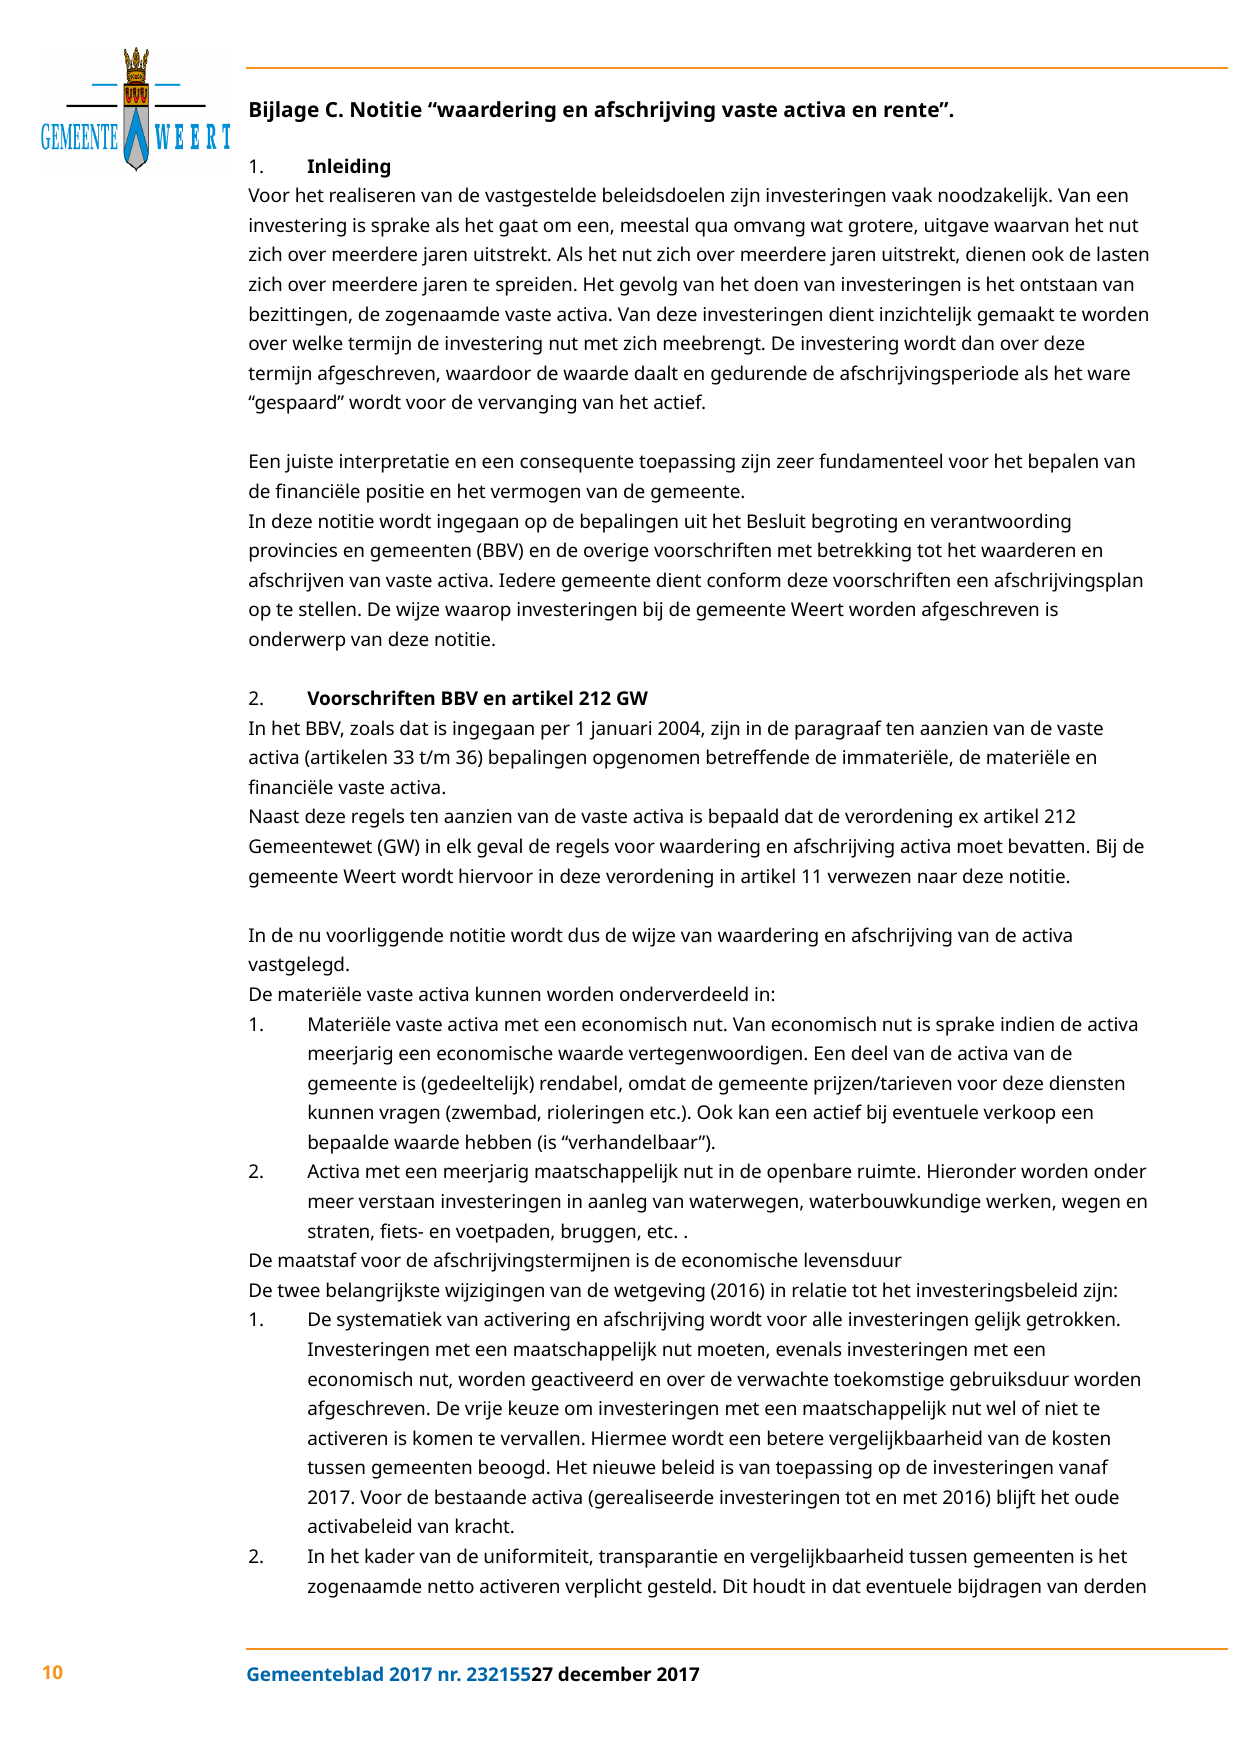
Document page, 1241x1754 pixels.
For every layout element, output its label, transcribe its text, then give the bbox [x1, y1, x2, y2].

list Voorschriften BBV en artikel 212 GW [248, 685, 1152, 711]
list De systematiek van activering en afschrijving wordt voor alle investeringen gelijk getrokken. Investeringen met een maatschappelijk nut moeten, evenals investeringen met een economisch nut, worden geactiveerd en over de verwachte toekomstige gebruiksduur worden afgeschreven. De vrije keuze om investeringen met een maatschappelijk nut wel of niet te activeren is komen te vervallen. Hiermee wordt een betere vergelijkbaarheid van de kosten tussen gemeenten beoogd. Het nieuwe beleid is van toepassing op de investeringen vanaf 2017. Voor de bestaande activa (gerealiseerde investeringen tot en met 2016) blijft het oude activabeleid van kracht. [248, 1307, 1152, 1539]
text Naast deze regels ten aanzien van de vaste activa is bepaald dat de verordening ex artikel 212 Gemeentewet (GW) in elk geval de regels voor waardering en afschrijving activa moet bevatten. Bij de gemeente Weert wordt hiervoor in deze verordening in artikel 11 verwezen naar deze notitie. [248, 804, 1152, 889]
list Activa met een meerjarig maatschappelijk nut in de openbare ruimte. Hieronder worden onder meer verstaan investeringen in aanleg van waterwegen, waterbouwkundige werken, wegen en straten, fiets- en voetpaden, bruggen, etc. . [248, 1159, 1152, 1244]
text Bijlage C. Notitie “waardering en afschrijving vaste activa en rente”. [248, 95, 1152, 123]
text Voor het realiseren van de vastgestelde beleidsdoelen zijn investeringen vaak noodzakelijk. Van een investering is sprake als het gaat om een, meestal qua omvang wat grotere, uitgave waarvan het nut zich over meerdere jaren uitstrekt. Als het nut zich over meerdere jaren uitstrekt, dienen ook de lasten zich over meerdere jaren te spreiden. Het gevolg van het doen van investeringen is het ontstaan van bezittingen, de zogenaamde vaste activa. Van deze investeringen dient inzichtelijk gemaakt te worden over welke termijn de investering nut met zich meebrengt. De investering wordt dan over deze termijn afgeschreven, waardoor de waarde daalt en gedurende de afschrijvingsperiode als het ware “gespaard” wordt voor de vervanging van het actief. [248, 182, 1152, 415]
list Materiële vaste activa met een economisch nut. Van economisch nut is sprake indien de activa meerjarig een economische waarde vertegenwoordigen. Een deel van de activa van de gemeente is (gedeeltelijk) rendabel, omdat de gemeente prijzen/tarieven voor deze diensten kunnen vragen (zwembad, rioleringen etc.). Ook kan een actief bij eventuele verkoop een bepaalde waarde hebben (is “verhandelbaar”). [248, 1011, 1152, 1155]
list Inleiding [248, 153, 1152, 179]
picture [41, 47, 231, 172]
text In het BBV, zoals dat is ingegaan per 1 januari 2004, zijn in de paragraaf ten aanzien van de vaste activa (artikelen 33 t/m 36) bepalingen opgenomen betreffende de immateriële, de materiële en financiële vaste activa. [248, 715, 1152, 800]
text De maatstaf voor de afschrijvingstermijnen is de economische levensduur [248, 1247, 1152, 1273]
text De materiële vaste activa kunnen worden onderverdeeld in: [248, 981, 1152, 1007]
text In deze notitie wordt ingegaan op de bepalingen uit het Besluit begroting en verantwoording provincies en gemeenten (BBV) en de overige voorschriften met betrekking tot het waarderen en afschrijven van vaste activa. Iedere gemeente dient conform deze voorschriften een afschrijvingsplan op te stellen. De wijze waarop investeringen bij de gemeente Weert worden afgeschreven is onderwerp van deze notitie. [248, 508, 1152, 652]
text In de nu voorliggende notitie wordt dus de wijze van waardering en afschrijving van de activa vastgelegd. [248, 922, 1152, 977]
list In het kader van de uniformiteit, transparantie en vergelijkbaarheid tussen gemeenten is het zogenaamde netto activeren verplicht gesteld. Dit houdt in dat eventuele bijdragen van derden [248, 1543, 1152, 1599]
text Een juiste interpretatie en een consequente toepassing zijn zeer fundamenteel voor het bepalen van de financiële positie en het vermogen van de gemeente. [248, 449, 1152, 504]
text De twee belangrijkste wijzigingen van de wetgeving (2016) in relatie tot het investeringsbeleid zijn: [248, 1277, 1152, 1303]
